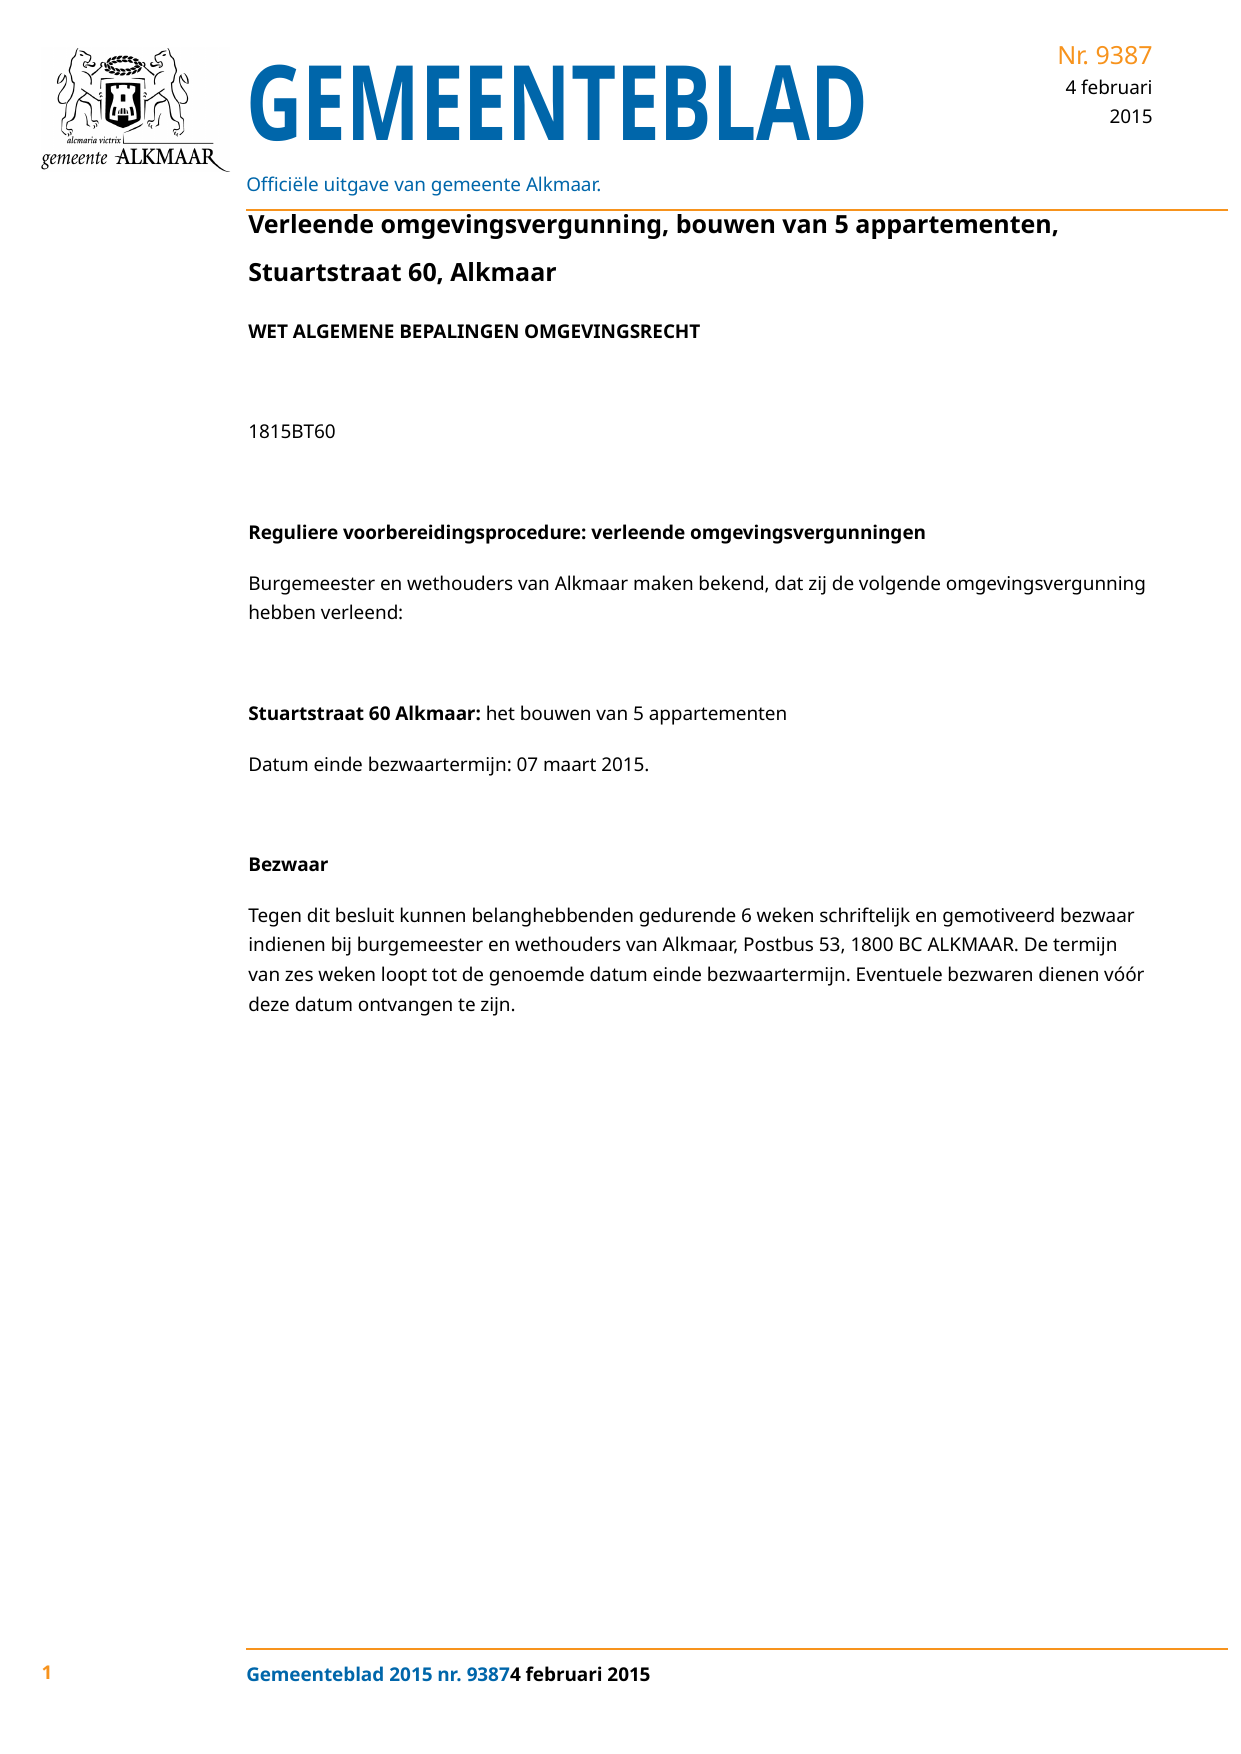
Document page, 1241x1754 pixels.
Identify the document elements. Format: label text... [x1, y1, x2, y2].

text 1815BT60 [248, 419, 1152, 444]
picture [41, 47, 231, 172]
text Bezwaar [248, 852, 1152, 877]
text Burgemeester en wethouders van Alkmaar maken bekend, dat zij de volgende omgevingsvergunning hebben verleend: [248, 570, 1152, 625]
text Datum einde bezwaartermijn: 07 maart 2015. [248, 751, 1152, 777]
text Stuartstraat 60 Alkmaar: het bouwen van 5 appartementen [248, 700, 1152, 726]
text Reguliere voorbereidingsprocedure: verleende omgevingsvergunningen [248, 519, 1152, 545]
text WET ALGEMENE BEPALINGEN OMGEVINGSRECHT [248, 318, 1152, 344]
text Verleende omgevingsvergunning, bouwen van 5 appartementen, Stuartstraat 60, Alkmaar [248, 211, 1152, 288]
text Tegen dit besluit kunnen belanghebbenden gedurende 6 weken schriftelijk en gemotiveerd bezwaar indienen bij burgemeester en wethouders van Alkmaar, Postbus 53, 1800 BC ALKMAAR. De termijn van zes weken loopt tot de genoemde datum einde bezwaartermijn. Eventuele bezwaren dienen vóór deze datum ontvangen te zijn. [248, 902, 1152, 1017]
